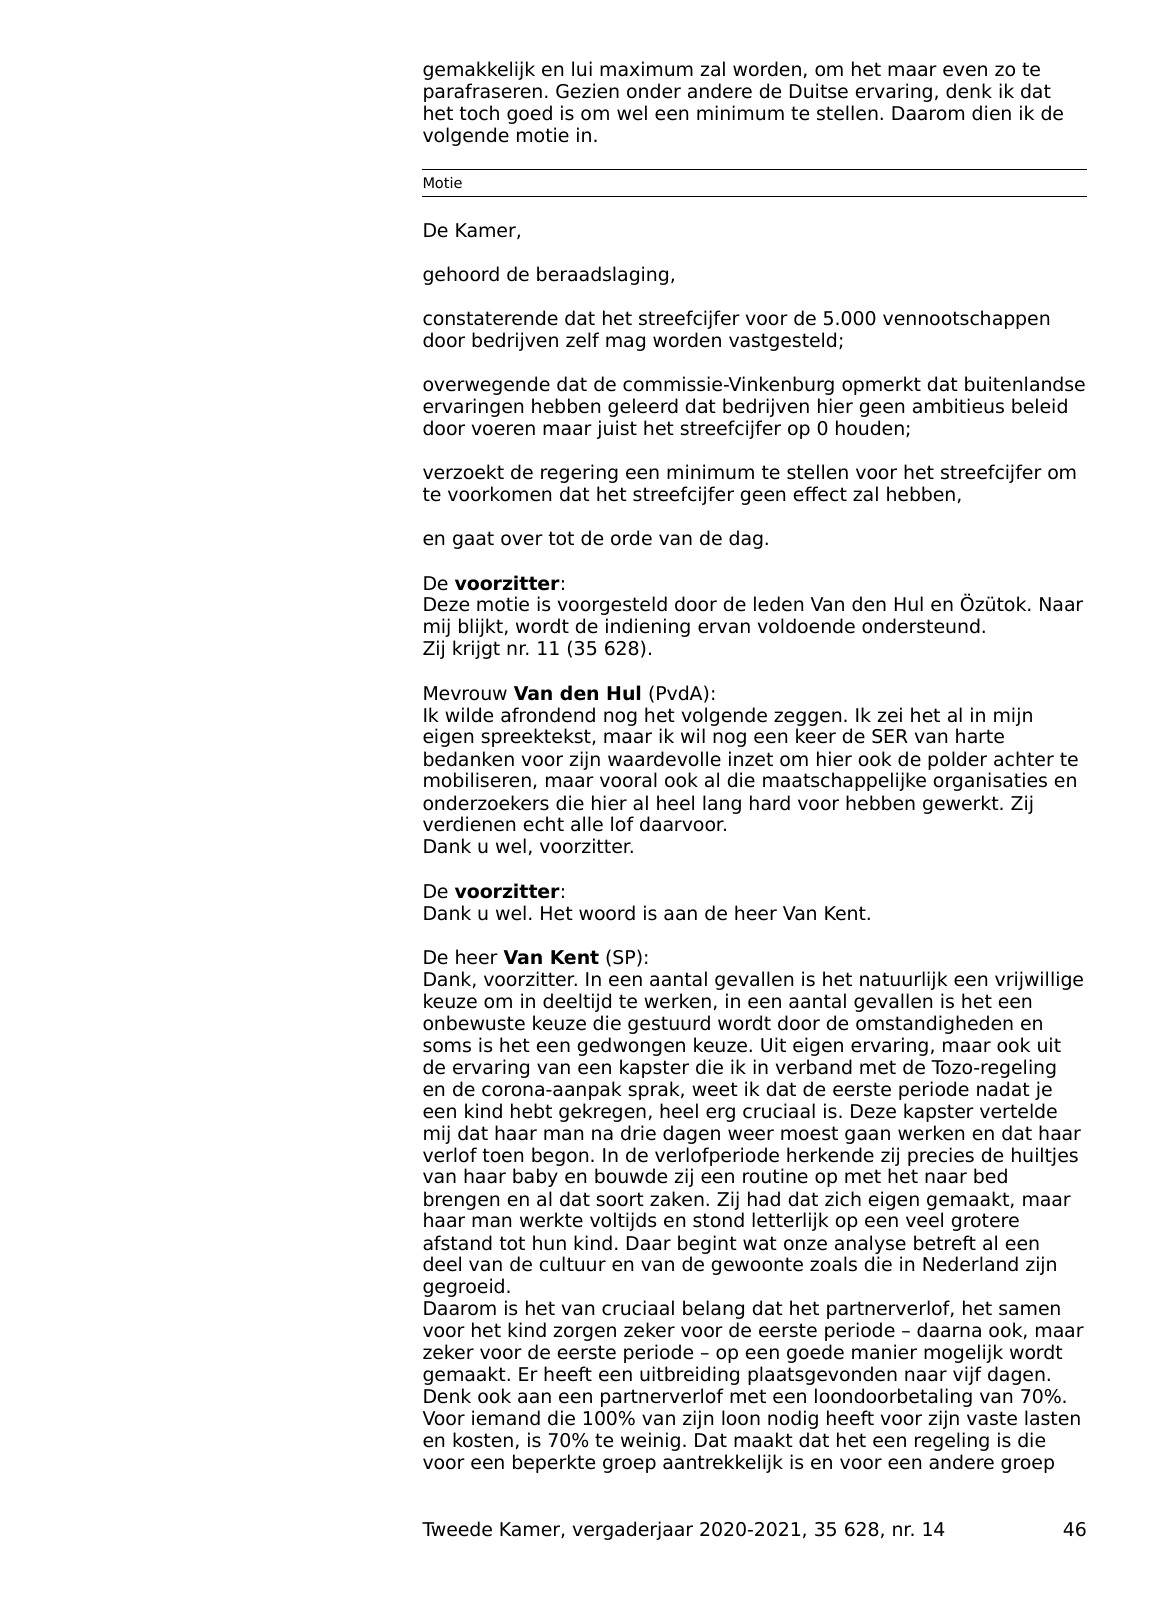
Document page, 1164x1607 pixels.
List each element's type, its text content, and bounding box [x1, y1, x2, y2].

text Zij krijgt nr. 11 (35 628). [422, 638, 1087, 660]
text Ik wilde afrondend nog het volgende zeggen. Ik zei het al in mijn eigen spreektekst, maar ik wil nog een keer de SER van harte bedanken voor zijn waardevolle inzet om hier ook de polder achter te mobiliseren, maar vooral ook al die maatschappelijke organisaties en onderzoekers die hier al heel lang hard voor hebben gewerkt. Zij verdienen echt alle lof daarvoor. [422, 704, 1087, 836]
text Dank, voorzitter. In een aantal gevallen is het natuurlijk een vrijwillige keuze om in deeltijd te werken, in een aantal gevallen is het een onbewuste keuze die gestuurd wordt door de omstandigheden en soms is het een gedwongen keuze. Uit eigen ervaring, maar ook uit de ervaring van een kapster die ik in verband met de Tozo-regeling en de corona-aanpak sprak, weet ik dat de eerste periode nadat je een kind hebt gekregen, heel erg cruciaal is. Deze kapster vertelde mij dat haar man na drie dagen weer moest gaan werken en dat haar verlof toen begon. In de verlofperiode herkende zij precies de huiltjes van haar baby en bouwde zij een routine op met het naar bed brengen en al dat soort zaken. Zij had dat zich eigen gemaakt, maar haar man werkte voltijds en stond letterlijk op een veel grotere afstand tot hun kind. Daar begint wat onze analyse betreft al een deel van de cultuur en van de gewoonte zoals die in Nederland zijn gegroeid. [422, 969, 1087, 1298]
text Daarom is het van cruciaal belang dat het partnerverlof, het samen voor het kind zorgen zeker voor de eerste periode – daarna ook, maar zeker voor de eerste periode – op een goede manier mogelijk wordt gemaakt. Er heeft een uitbreiding plaatsgevonden naar vijf dagen. Denk ook aan een partnerverlof met een loondoorbetaling van 70%. Voor iemand die 100% van zijn loon nodig heeft voor zijn vaste lasten en kosten, is 70% te weinig. Dat maakt dat het een regeling is die voor een beperkte groep aantrekkelijk is en voor een andere groep [422, 1298, 1087, 1474]
text De voorzitter: [422, 572, 1087, 594]
text verzoekt de regering een minimum te stellen voor het streefcijfer om te voorkomen dat het streefcijfer geen effect zal hebben, [422, 462, 1087, 506]
text overwegende dat de commissie-Vinkenburg opmerkt dat buitenlandse ervaringen hebben geleerd dat bedrijven hier geen ambitieus beleid door voeren maar juist het streefcijfer op 0 houden; [422, 374, 1087, 440]
text De Kamer, [422, 219, 1087, 241]
text gehoord de beraadslaging, [422, 264, 1087, 286]
text Deze motie is voorgesteld door de leden Van den Hul en Özütok. Naar mij blijkt, wordt de indiening ervan voldoende ondersteund. [422, 594, 1087, 638]
table_header Motie [422, 170, 1087, 196]
text Dank u wel. Het woord is aan de heer Van Kent. [422, 902, 1087, 924]
text en gaat over tot de orde van de dag. [422, 528, 1087, 550]
text gemakkelijk en lui maximum zal worden, om het maar even zo te parafraseren. Gezien onder andere de Duitse ervaring, denk ik dat het toch goed is om wel een minimum te stellen. Daarom dien ik de volgende motie in. [422, 59, 1087, 147]
text Dank u wel, voorzitter. [422, 836, 1087, 858]
text constaterende dat het streefcijfer voor de 5.000 vennootschappen door bedrijven zelf mag worden vastgesteld; [422, 308, 1087, 352]
text De heer Van Kent (SP): [422, 947, 1087, 969]
text De voorzitter: [422, 881, 1087, 902]
text Mevrouw Van den Hul (PvdA): [422, 682, 1087, 704]
